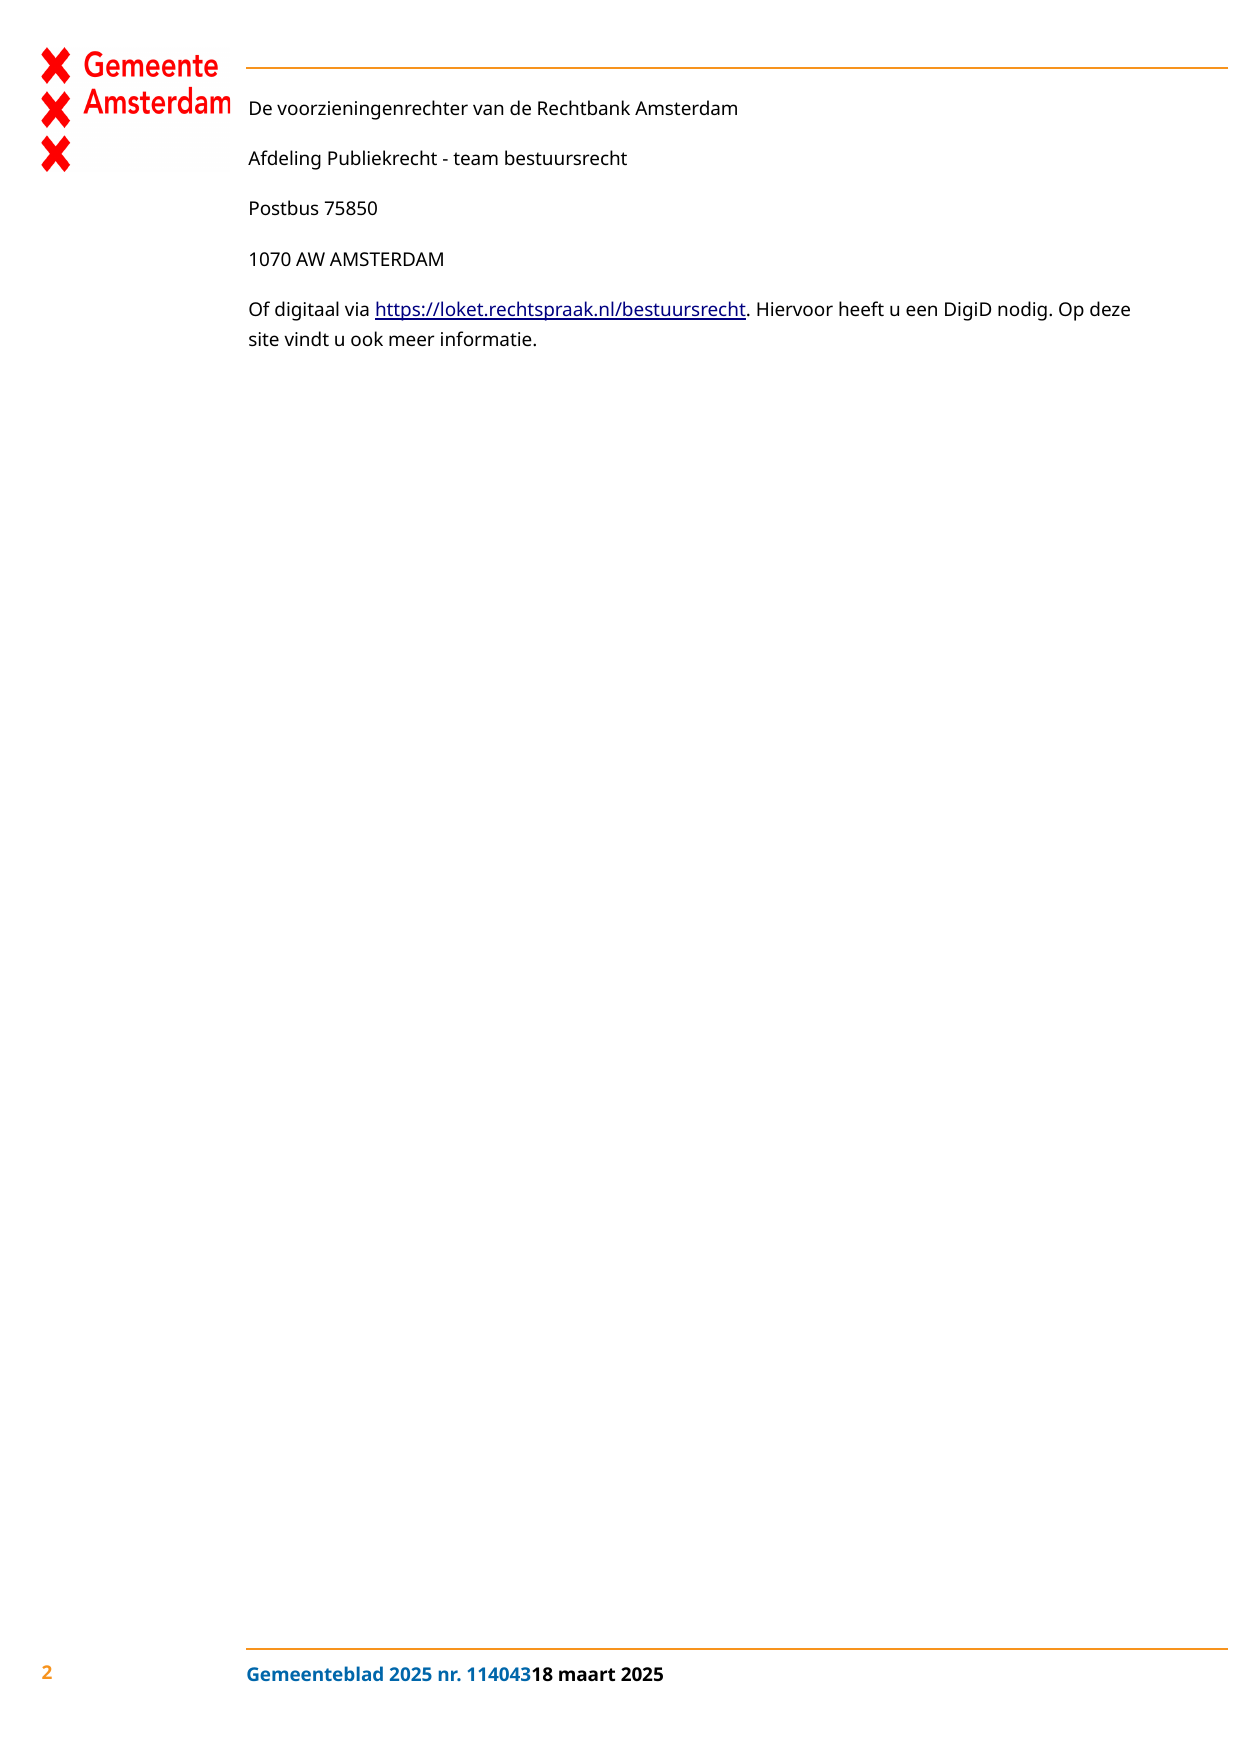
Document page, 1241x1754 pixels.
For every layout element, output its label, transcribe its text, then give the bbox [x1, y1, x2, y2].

text Afdeling Publiekrecht - team bestuursrecht [248, 145, 1152, 171]
picture [41, 47, 231, 172]
text Of digitaal via https://loket.rechtspraak.nl/bestuursrecht. Hiervoor heeft u een DigiD nodig. Op deze site vindt u ook meer informatie. [248, 296, 1152, 352]
text De voorzieningenrechter van de Rechtbank Amsterdam [248, 95, 1152, 121]
text 1070 AW AMSTERDAM [248, 246, 1152, 272]
text Postbus 75850 [248, 196, 1152, 221]
